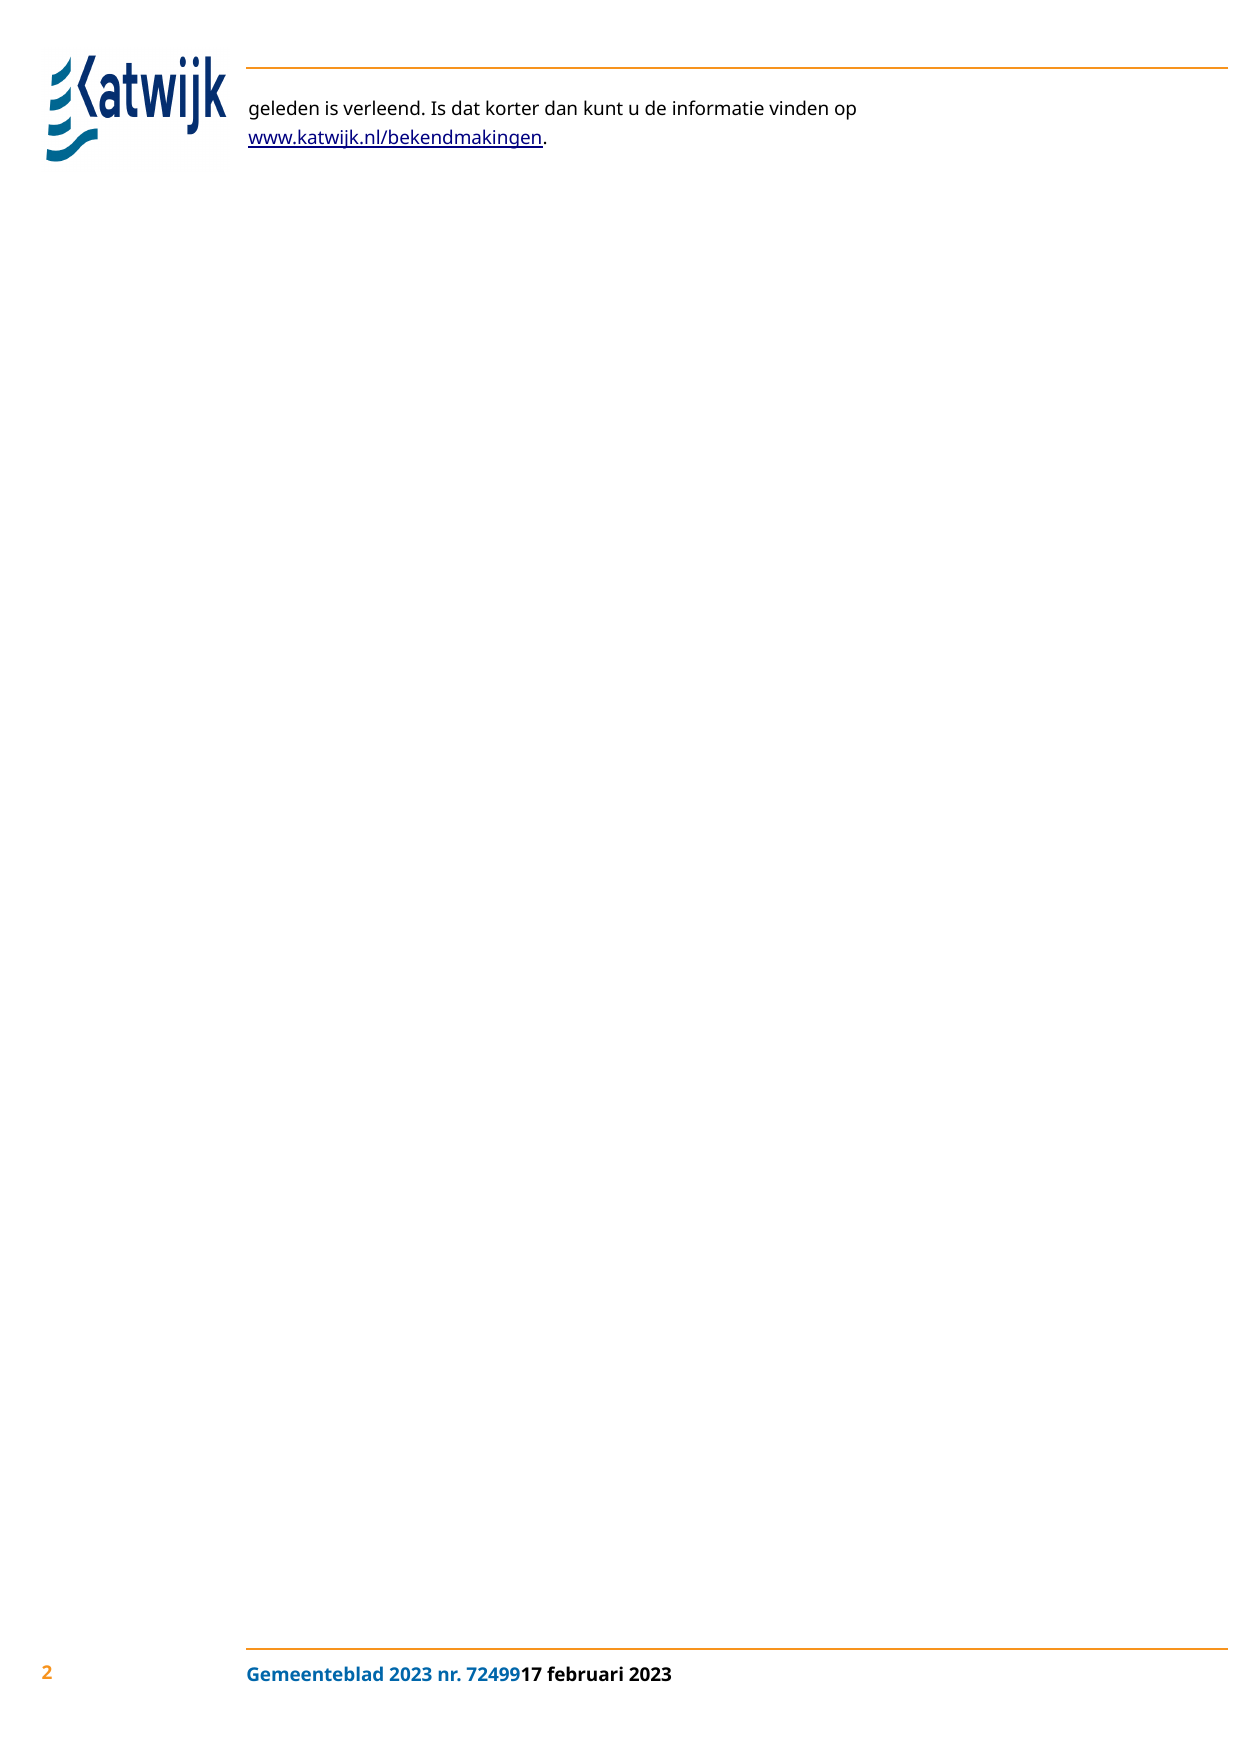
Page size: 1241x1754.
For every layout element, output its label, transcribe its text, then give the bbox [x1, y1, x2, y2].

text geleden is verleend. Is dat korter dan kunt u de informatie vinden op www.katwijk.nl/bekendmakingen. [248, 95, 1152, 150]
picture [41, 47, 231, 172]
